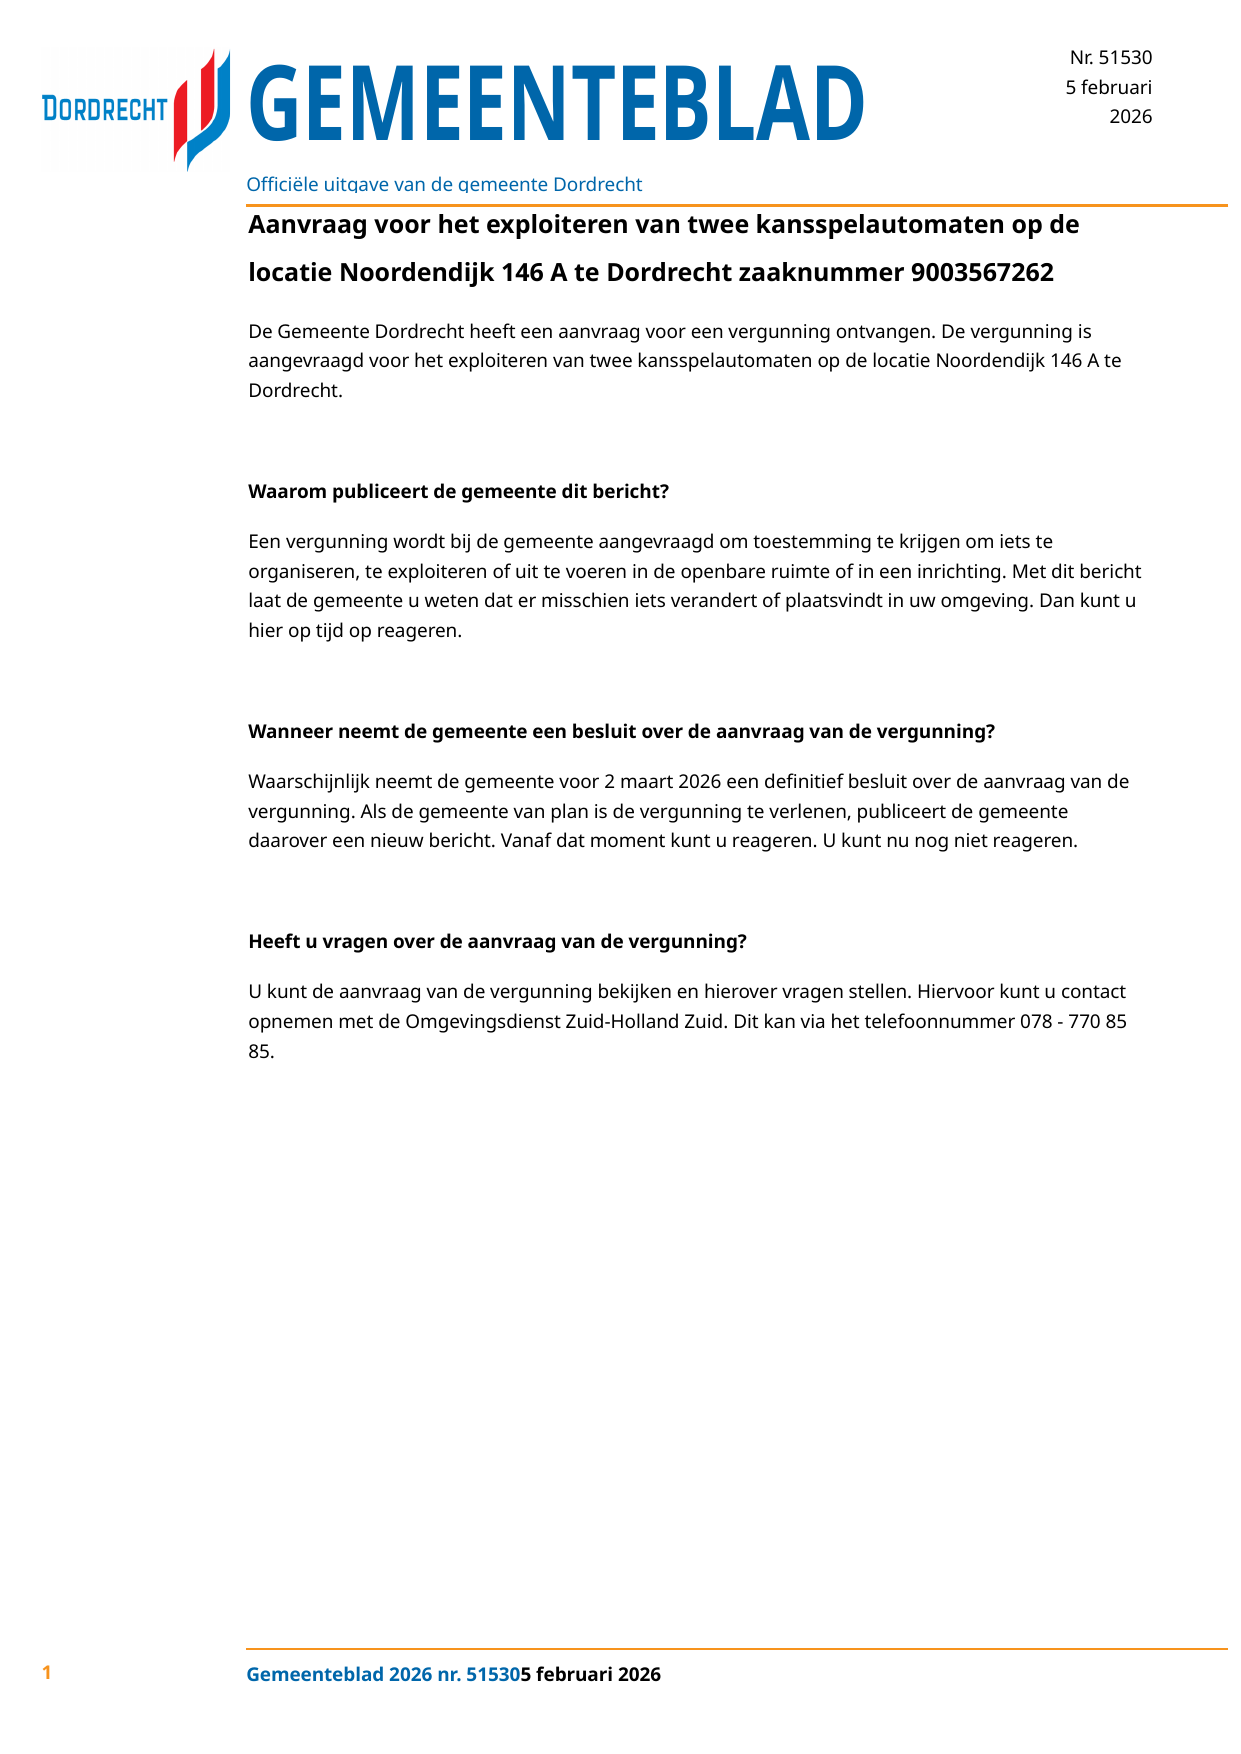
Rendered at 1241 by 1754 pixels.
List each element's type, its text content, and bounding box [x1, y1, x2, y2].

text Waarschijnlijk neemt de gemeente voor 2 maart 2026 een definitief besluit over de aanvraag van de vergunning. Als de gemeente van plan is de vergunning te verlenen, publiceert de gemeente daarover een nieuw bericht. Vanaf dat moment kunt u reageren. U kunt nu nog niet reageren. [248, 768, 1152, 853]
text De Gemeente Dordrecht heeft een aanvraag voor een vergunning ontvangen. De vergunning is aangevraagd voor het exploiteren van twee kansspelautomaten op de locatie Noordendijk 146 A te Dordrecht. [248, 318, 1152, 403]
text U kunt de aanvraag van de vergunning bekijken en hierover vragen stellen. Hiervoor kunt u contact opnemen met de Omgevingsdienst Zuid-Holland Zuid. Dit kan via het telefoonnummer 078 - 770 85 85. [248, 979, 1152, 1064]
picture [41, 47, 231, 172]
text Wanneer neemt de gemeente een besluit over de aanvraag van de vergunning? [248, 718, 1152, 744]
text Een vergunning wordt bij de gemeente aangevraagd om toestemming te krijgen om iets te organiseren, te exploiteren of uit te voeren in de openbare ruimte of in een inrichting. Met dit bericht laat de gemeente u weten dat er misschien iets verandert of plaatsvindt in uw omgeving. Dan kunt u hier op tijd op reageren. [248, 528, 1152, 643]
text Aanvraag voor het exploiteren van twee kansspelautomaten op de locatie Noordendijk 146 A te Dordrecht zaaknummer 9003567262 [248, 207, 1152, 288]
text Waarom publiceert de gemeente dit bericht? [248, 478, 1152, 504]
text Heeft u vragen over de aanvraag van de vergunning? [248, 928, 1152, 954]
